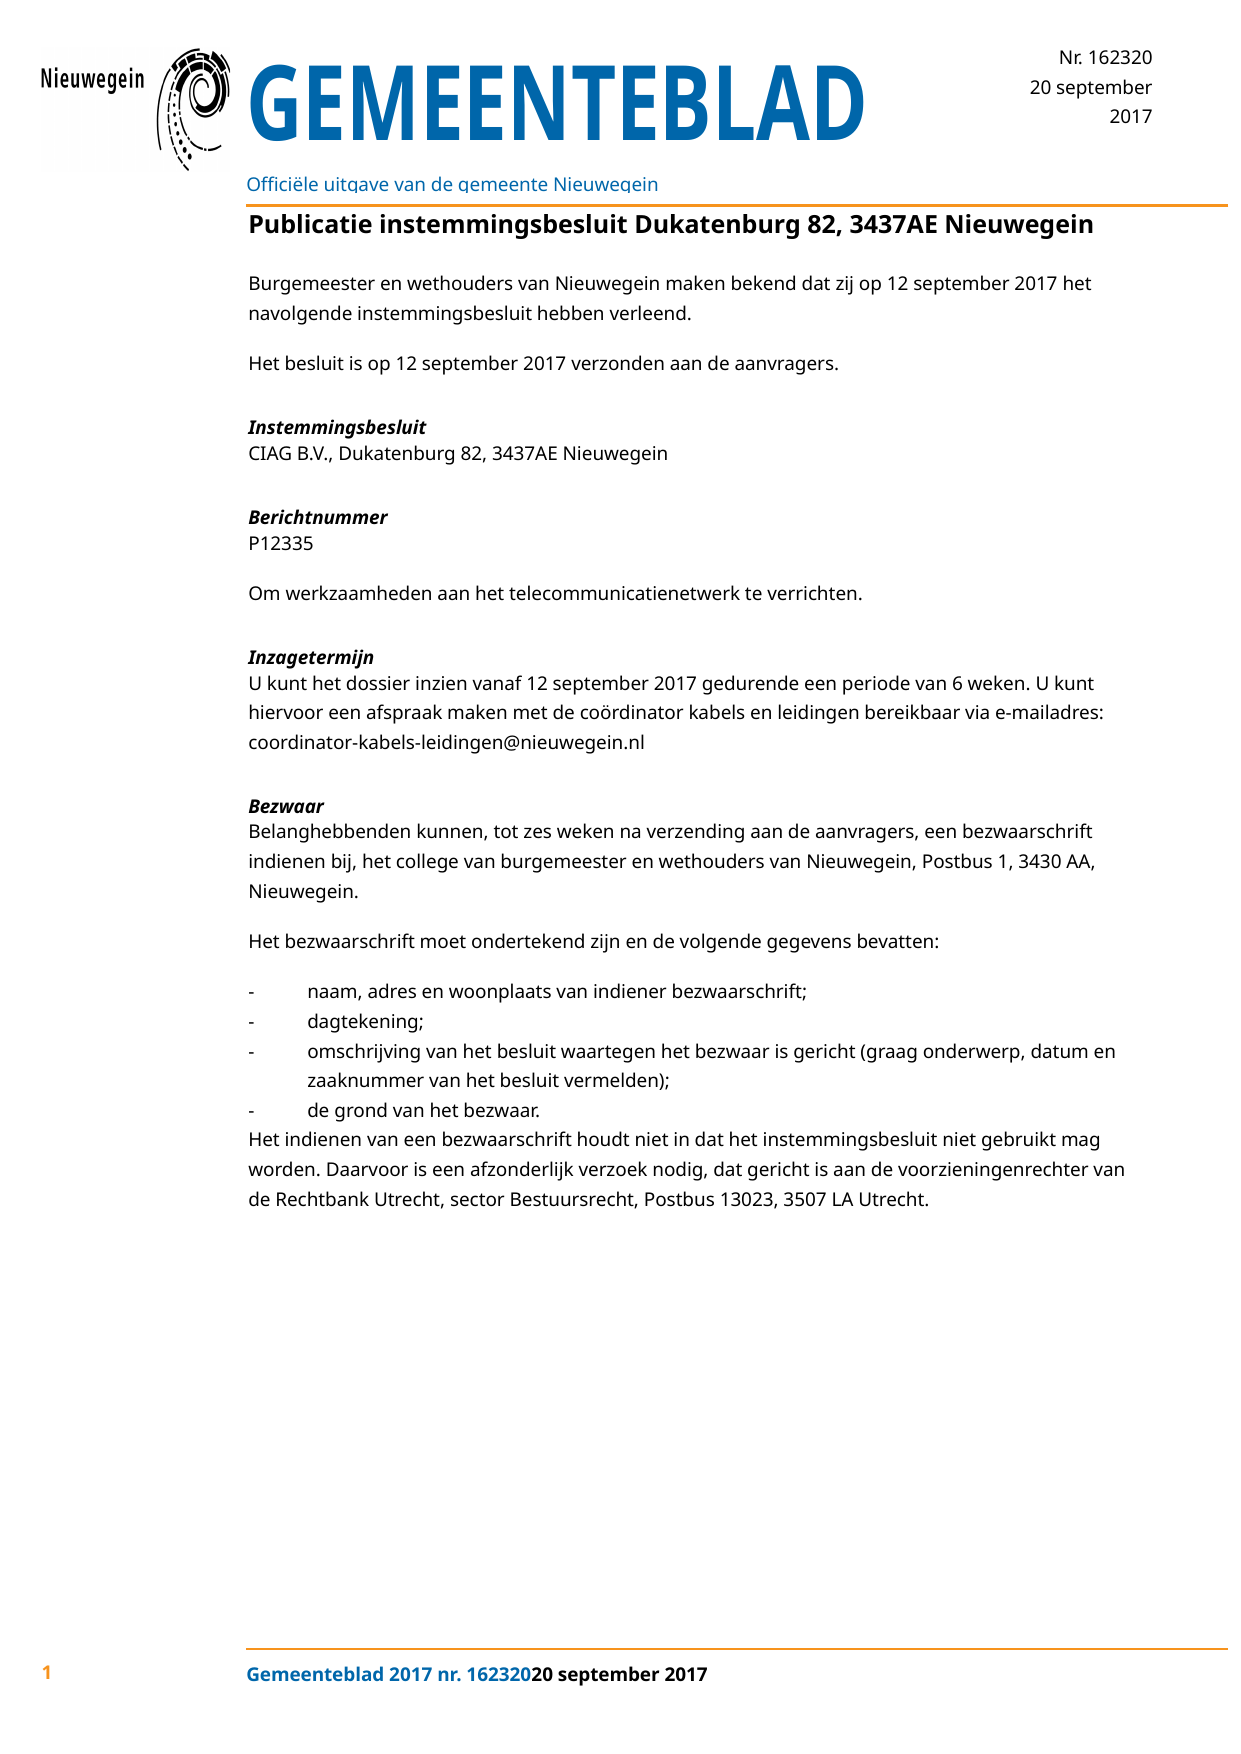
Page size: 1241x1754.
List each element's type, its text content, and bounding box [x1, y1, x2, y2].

text CIAG B.V., Dukatenburg 82, 3437AE Nieuwegein [248, 440, 1152, 466]
text Het indienen van een bezwaarschrift houdt niet in dat het instemmingsbesluit niet gebruikt mag worden. Daarvoor is een afzonderlijk verzoek nodig, dat gericht is aan de voorzieningenrechter van de Rechtbank Utrecht, sector Bestuursrecht, Postbus 13023, 3507 LA Utrecht. [248, 1127, 1152, 1211]
text Het besluit is op 12 september 2017 verzonden aan de aanvragers. [248, 350, 1152, 376]
text Inzagetermijn [248, 644, 1152, 670]
text Om werkzaamheden aan het telecommunicatienetwerk te verrichten. [248, 580, 1152, 606]
text Het bezwaarschrift moet ondertekend zijn en de volgende gegevens bevatten: [248, 928, 1152, 954]
picture [41, 47, 231, 172]
text Publicatie instemmingsbesluit Dukatenburg 82, 3437AE Nieuwegein [248, 207, 1152, 241]
text Instemmingsbesluit [248, 414, 1152, 440]
list dagtekening; [248, 1008, 1152, 1034]
text P12335 [248, 530, 1152, 555]
list de grond van het bezwaar. [248, 1097, 1152, 1123]
text Bezwaar [248, 793, 1152, 819]
list omschrijving van het besluit waartegen het bezwaar is gericht (graag onderwerp, datum en zaaknummer van het besluit vermelden); [248, 1038, 1152, 1093]
text Berichtnummer [248, 504, 1152, 530]
text Belanghebbenden kunnen, tot zes weken na verzending aan de aanvragers, een bezwaarschrift indienen bij, het college van burgemeester en wethouders van Nieuwegein, Postbus 1, 3430 AA, Nieuwegein. [248, 819, 1152, 903]
text U kunt het dossier inzien vanaf 12 september 2017 gedurende een periode van 6 weken. U kunt hiervoor een afspraak maken met de coördinator kabels en leidingen bereikbaar via e-mailadres: coordinator-kabels-leidingen@nieuwegein.nl [248, 670, 1152, 755]
list naam, adres en woonplaats van indiener bezwaarschrift; [248, 979, 1152, 1004]
text Burgemeester en wethouders van Nieuwegein maken bekend dat zij op 12 september 2017 het navolgende instemmingsbesluit hebben verleend. [248, 270, 1152, 326]
